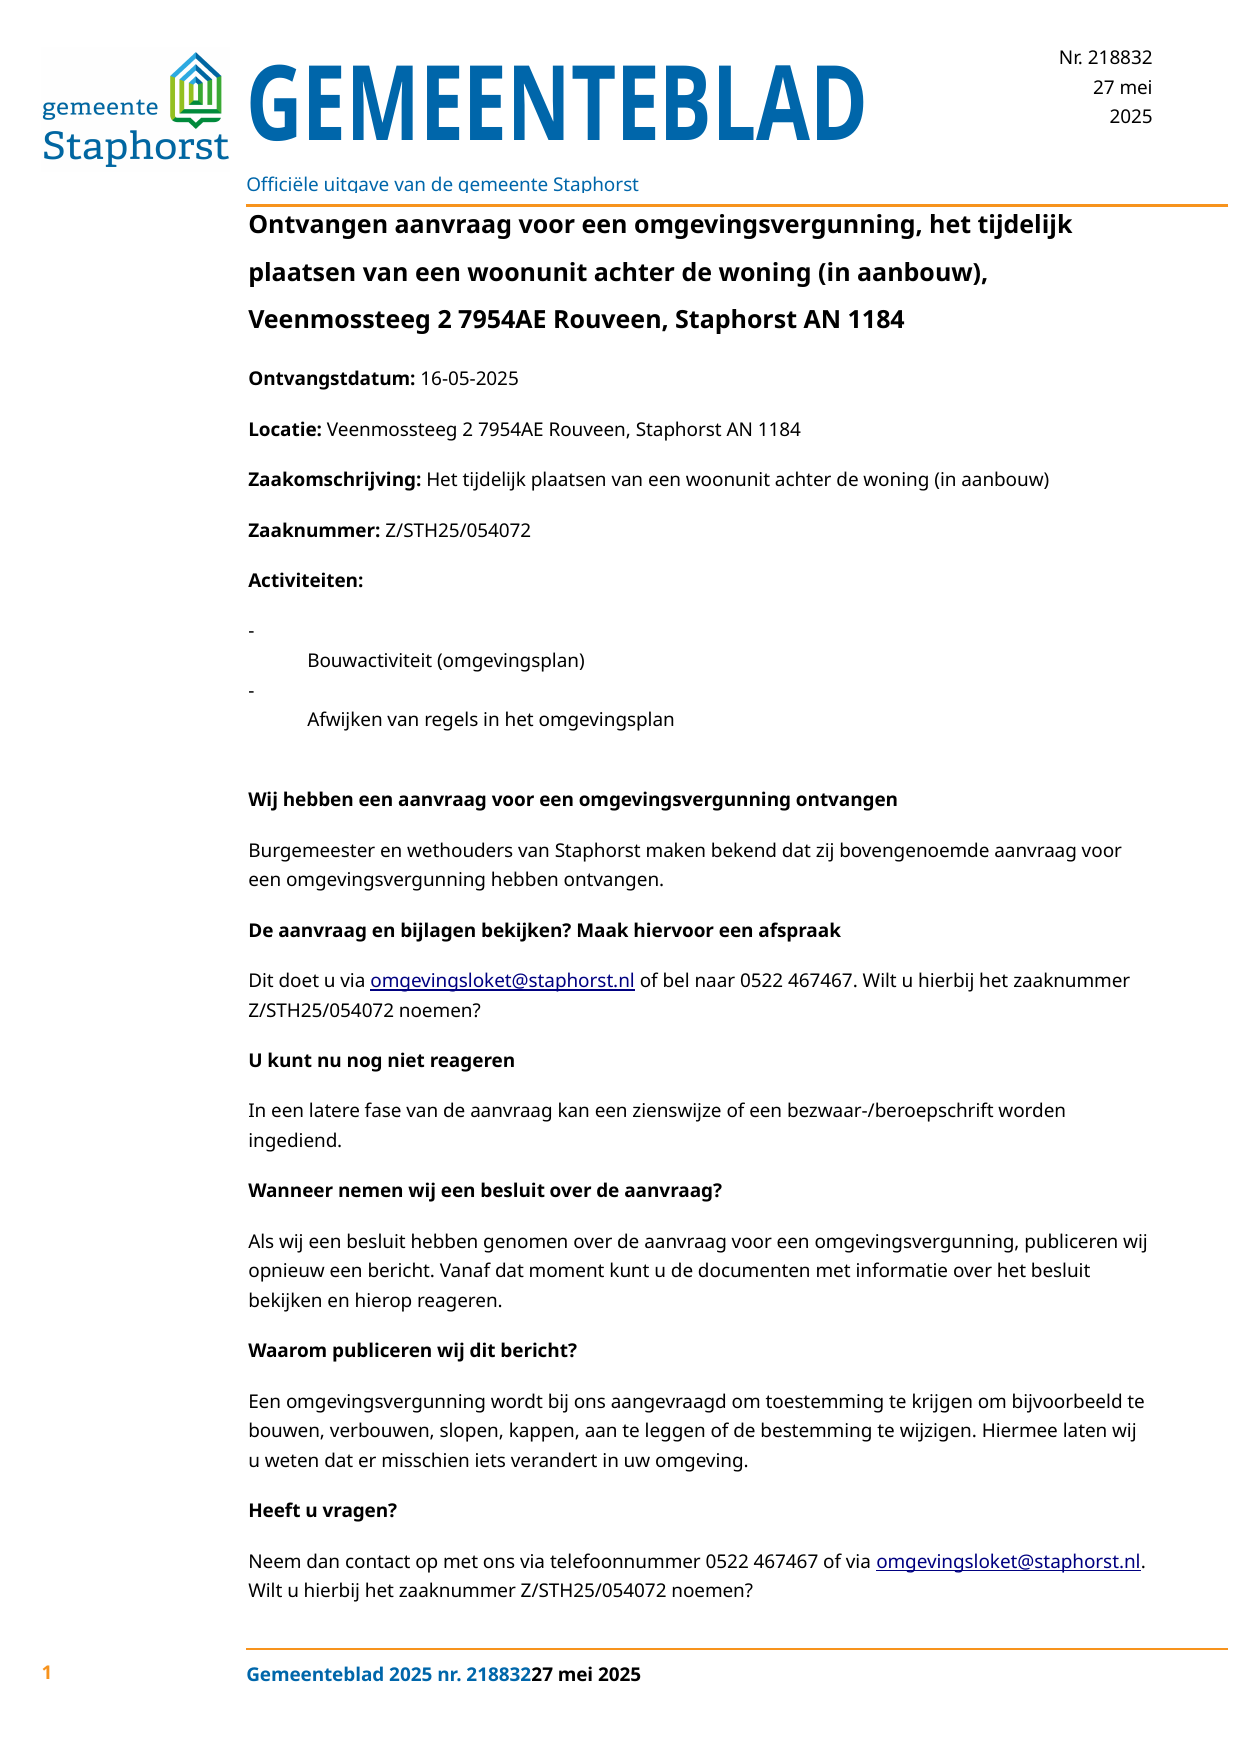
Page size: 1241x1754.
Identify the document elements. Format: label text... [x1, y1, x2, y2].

text Activiteiten: [248, 567, 1152, 593]
text Dit doet u via omgevingsloket@staphorst.nl of bel naar 0522 467467. Wilt u hierbij het zaaknummer Z/STH25/054072 noemen? [248, 967, 1152, 1022]
text Ontvangstdatum: 16-05-2025 [248, 366, 1152, 391]
text Als wij een besluit hebben genomen over de aanvraag voor een omgevingsvergunning, publiceren wij opnieuw een bericht. Vanaf dat moment kunt u de documenten met informatie over het besluit bekijken en hierop reageren. [248, 1228, 1152, 1313]
text Zaakomschrijving: Het tijdelijk plaatsen van een woonunit achter de woning (in aanbouw) [248, 466, 1152, 492]
text Wanneer nemen wij een besluit over de aanvraag? [248, 1178, 1152, 1203]
text Heeft u vragen? [248, 1498, 1152, 1523]
text Ontvangen aanvraag voor een omgevingsvergunning, het tijdelijk plaatsen van een woonunit achter de woning (in aanbouw), Veenmossteeg 2 7954AE Rouveen, Staphorst AN 1184 [248, 207, 1152, 336]
text Wij hebben een aanvraag voor een omgevingsvergunning ontvangen [248, 786, 1152, 812]
text Locatie: Veenmossteeg 2 7954AE Rouveen, Staphorst AN 1184 [248, 416, 1152, 442]
text U kunt nu nog niet reageren [248, 1047, 1152, 1073]
text Burgemeester en wethouders van Staphorst maken bekend dat zij bovengenoemde aanvraag voor een omgevingsvergunning hebben ontvangen. [248, 837, 1152, 892]
text In een latere fase van de aanvraag kan een zienswijze of een bezwaar-/beroepschrift worden ingediend. [248, 1098, 1152, 1153]
text De aanvraag en bijlagen bekijken? Maak hiervoor een afspraak [248, 917, 1152, 942]
text Neem dan contact op met ons via telefoonnummer 0522 467467 of via omgevingsloket@staphorst.nl. Wilt u hierbij het zaaknummer Z/STH25/054072 noemen? [248, 1548, 1152, 1603]
text Zaaknummer: Z/STH25/054072 [248, 517, 1152, 542]
text Waarom publiceren wij dit bericht? [248, 1338, 1152, 1363]
text Een omgevingsvergunning wordt bij ons aangevraagd om toestemming te krijgen om bijvoorbeeld te bouwen, verbouwen, slopen, kappen, aan te leggen of de bestemming te wijzigen. Hiermee laten wij u weten dat er misschien iets verandert in uw omgeving. [248, 1388, 1152, 1473]
list Afwijken van regels in het omgevingsplan [248, 706, 1152, 732]
list Bouwactiviteit (omgevingsplan) [248, 647, 1152, 673]
picture [41, 47, 231, 172]
